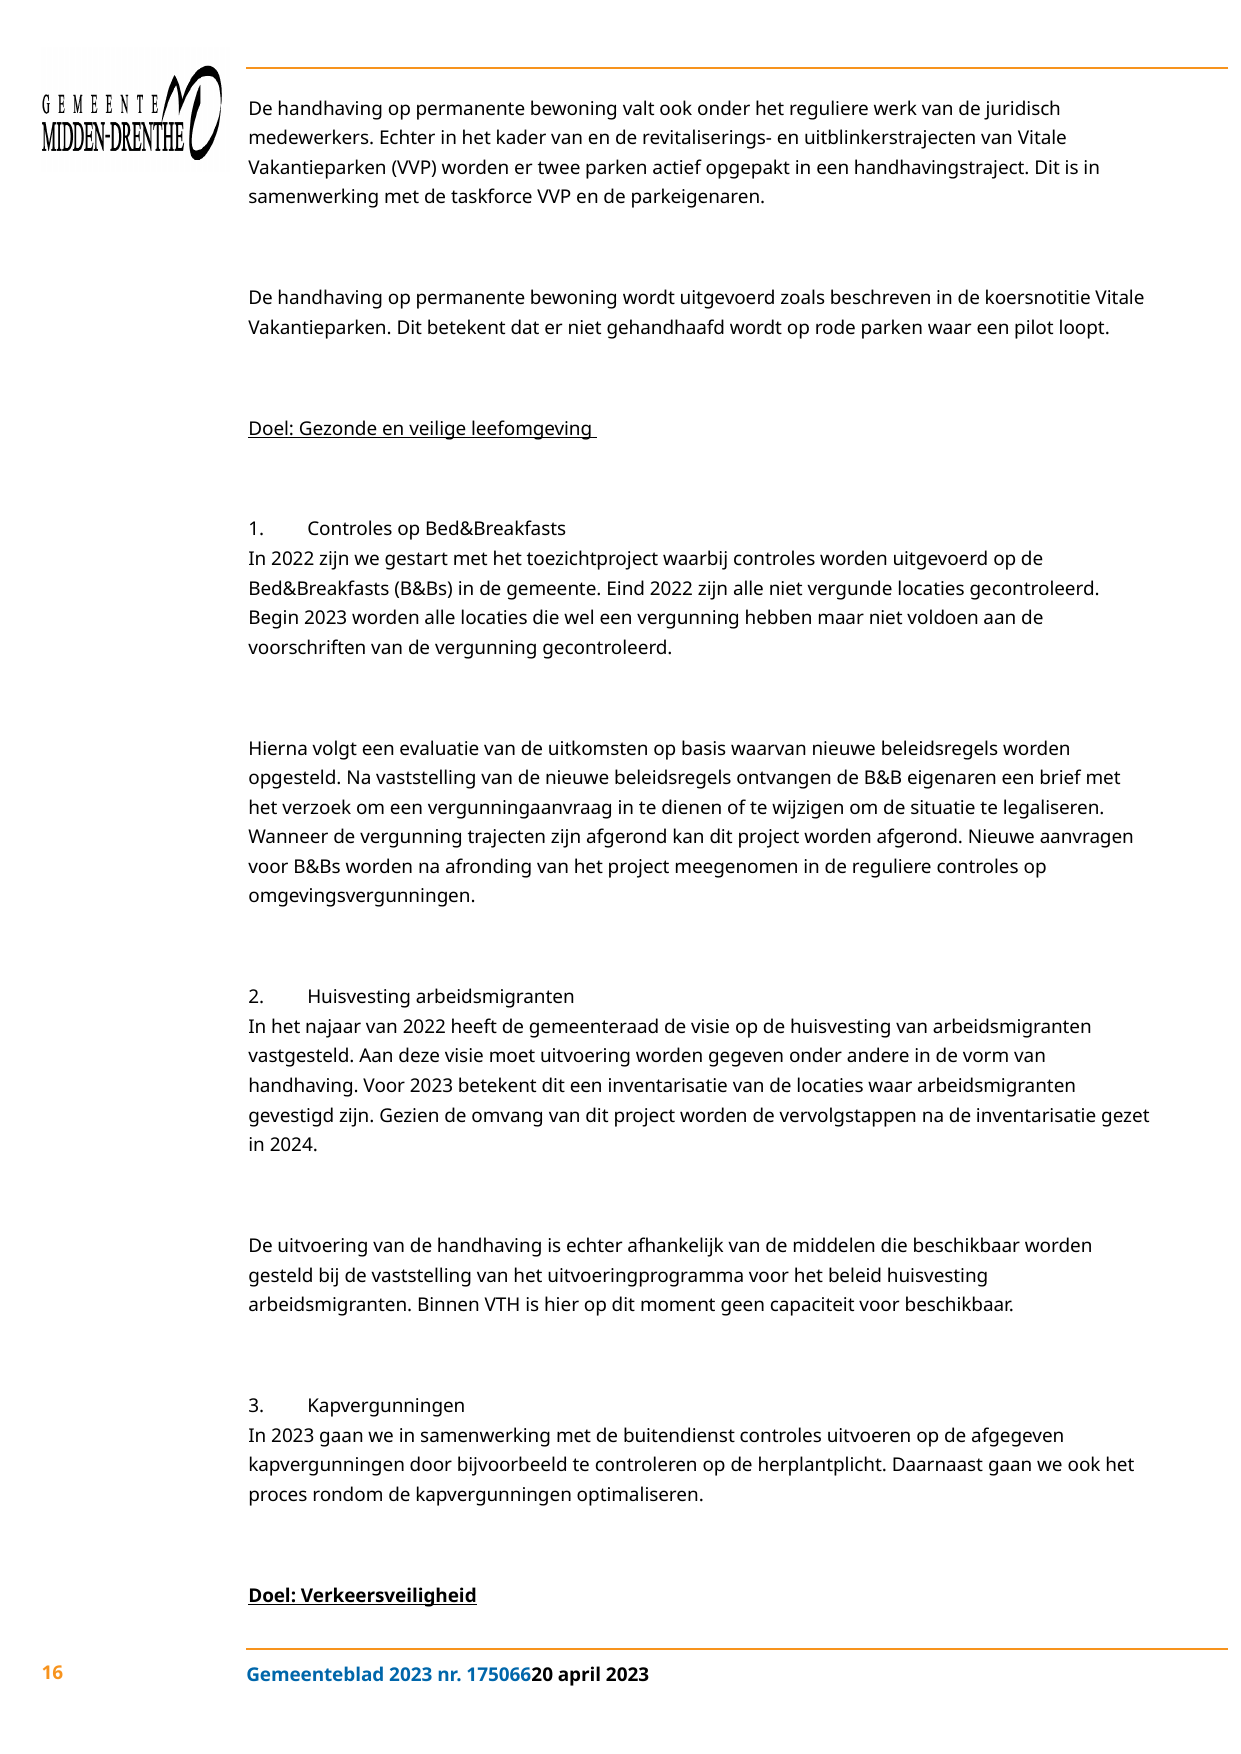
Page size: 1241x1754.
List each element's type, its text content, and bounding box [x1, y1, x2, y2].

list Kapvergunningen [248, 1392, 1152, 1418]
text In 2023 gaan we in samenwerking met de buitendienst controles uitvoeren op de afgegeven kapvergunningen door bijvoorbeeld te controleren op de herplantplicht. Daarnaast gaan we ook het proces rondom de kapvergunningen optimaliseren. [248, 1422, 1152, 1507]
text De handhaving op permanente bewoning valt ook onder het reguliere werk van de juridisch medewerkers. Echter in het kader van en de revitaliserings- en uitblinkerstrajecten van Vitale Vakantieparken (VVP) worden er twee parken actief opgepakt in een handhavingstraject. Dit is in samenwerking met de taskforce VVP en de parkeigenaren. [248, 95, 1152, 209]
text Doel: Verkeersveiligheid [248, 1582, 1152, 1608]
list Controles op Bed&Breakfasts [248, 516, 1152, 541]
text De uitvoering van de handhaving is echter afhankelijk van de middelen die beschikbaar worden gesteld bij de vaststelling van het uitvoeringprogramma voor het beleid huisvesting arbeidsmigranten. Binnen VTH is hier op dit moment geen capaciteit voor beschikbaar. [248, 1232, 1152, 1317]
text De handhaving op permanente bewoning wordt uitgevoerd zoals beschreven in de koersnotitie Vitale Vakantieparken. Dit betekent dat er niet gehandhaafd wordt op rode parken waar een pilot loopt. [248, 284, 1152, 340]
text In het najaar van 2022 heeft de gemeenteraad de visie op de huisvesting van arbeidsmigranten vastgesteld. Aan deze visie moet uitvoering worden gegeven onder andere in de vorm van handhaving. Voor 2023 betekent dit een inventarisatie van de locaties waar arbeidsmigranten gevestigd zijn. Gezien de omvang van dit project worden de vervolgstappen na de inventarisatie gezet in 2024. [248, 1013, 1152, 1157]
text In 2022 zijn we gestart met het toezichtproject waarbij controles worden uitgevoerd op de Bed&Breakfasts (B&Bs) in de gemeente. Eind 2022 zijn alle niet vergunde locaties gecontroleerd. Begin 2023 worden alle locaties die wel een vergunning hebben maar niet voldoen aan de voorschriften van de vergunning gecontroleerd. [248, 545, 1152, 660]
text Hierna volgt een evaluatie van de uitkomsten op basis waarvan nieuwe beleidsregels worden opgesteld. Na vaststelling van de nieuwe beleidsregels ontvangen de B&B eigenaren een brief met het verzoek om een vergunningaanvraag in te dienen of te wijzigen om de situatie te legaliseren. Wanneer de vergunning trajecten zijn afgerond kan dit project worden afgerond. Nieuwe aanvragen voor B&Bs worden na afronding van het project meegenomen in de reguliere controles op omgevingsvergunningen. [248, 735, 1152, 908]
list Huisvesting arbeidsmigranten [248, 983, 1152, 1009]
picture [41, 47, 231, 172]
text Doel: Gezonde en veilige leefomgeving [248, 415, 1152, 441]
